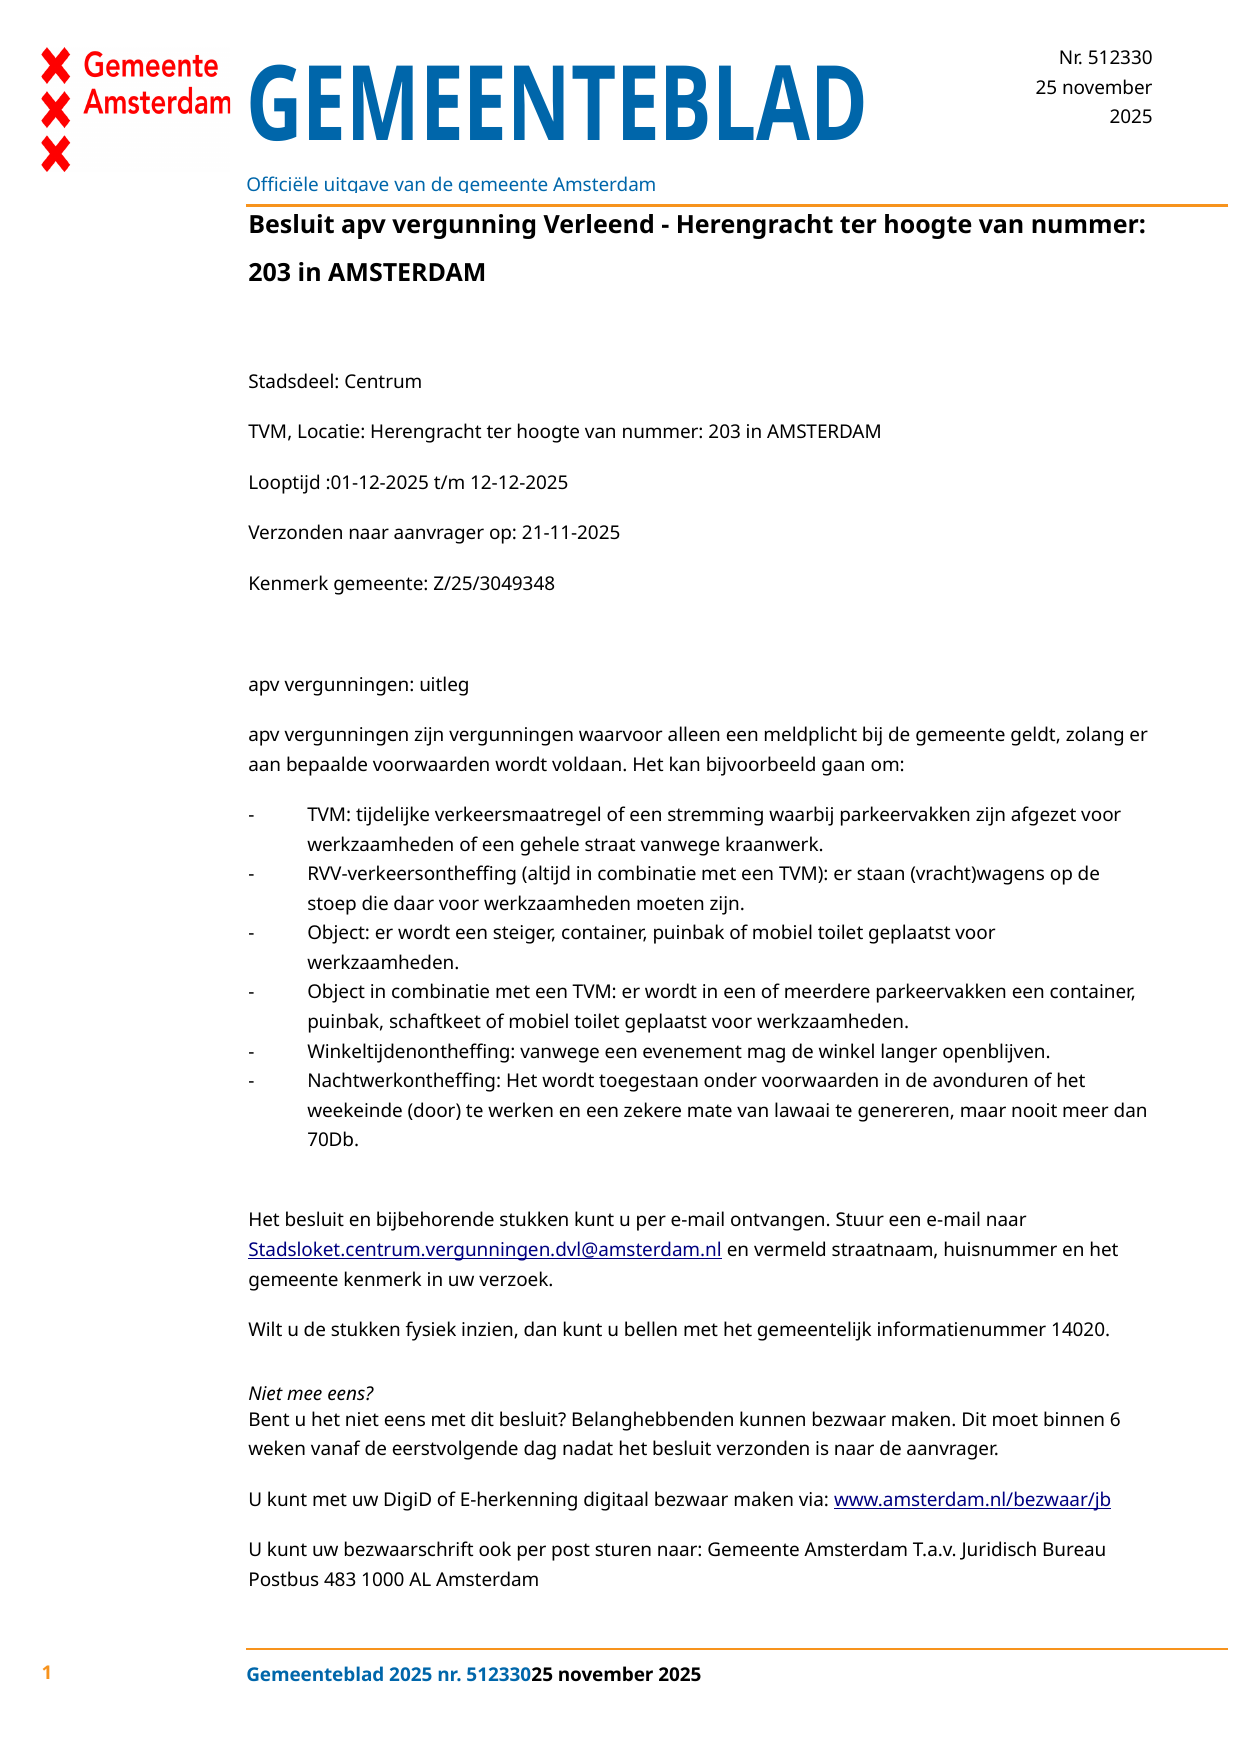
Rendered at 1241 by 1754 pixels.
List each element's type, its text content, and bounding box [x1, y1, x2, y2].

text Niet mee eens? [248, 1380, 1152, 1406]
text U kunt uw bezwaarschrift ook per post sturen naar: Gemeente Amsterdam T.a.v. Juridisch Bureau Postbus 483 1000 AL Amsterdam [248, 1536, 1152, 1592]
text Verzonden naar aanvrager op: 21-11-2025 [248, 519, 1152, 545]
text Stadsdeel: Centrum [248, 368, 1152, 394]
list RVV-verkeersontheffing (altijd in combinatie met een TVM): er staan (vracht)wagens op de stoep die daar voor werkzaamheden moeten zijn. [248, 860, 1152, 916]
list Object: er wordt een steiger, container, puinbak of mobiel toilet geplaatst voor werkzaamheden. [248, 919, 1152, 975]
text Kenmerk gemeente: Z/25/3049348 [248, 570, 1152, 596]
picture [41, 47, 231, 172]
text apv vergunningen zijn vergunningen waarvoor alleen een meldplicht bij de gemeente geldt, zolang er aan bepaalde voorwaarden wordt voldaan. Het kan bijvoorbeeld gaan om: [248, 721, 1152, 777]
list Winkeltijdenontheffing: vanwege een evenement mag de winkel langer openblijven. [248, 1038, 1152, 1064]
text Wilt u de stukken fysiek inzien, dan kunt u bellen met het gemeentelijk informatienummer 14020. [248, 1316, 1152, 1342]
list Nachtwerkontheffing: Het wordt toegestaan onder voorwaarden in de avonduren of het weekeinde (door) te werken en een zekere mate van lawaai te genereren, maar nooit meer dan 70Db. [248, 1067, 1152, 1152]
text apv vergunningen: uitleg [248, 671, 1152, 697]
text U kunt met uw DigiD of E-herkenning digitaal bezwaar maken via: www.amsterdam.nl/bezwaar/jb [248, 1486, 1152, 1512]
text Het besluit en bijbehorende stukken kunt u per e-mail ontvangen. Stuur een e-mail naar Stadsloket.centrum.vergunningen.dvl@amsterdam.nl en vermeld straatnaam, huisnummer en het gemeente kenmerk in uw verzoek. [248, 1207, 1152, 1292]
text Bent u het niet eens met dit besluit? Belanghebbenden kunnen bezwaar maken. Dit moet binnen 6 weken vanaf de eerstvolgende dag nadat het besluit verzonden is naar de aanvrager. [248, 1406, 1152, 1461]
text Besluit apv vergunning Verleend - Herengracht ter hoogte van nummer: 203 in AMSTERDAM [248, 207, 1152, 288]
text Looptijd :01-12-2025 t/m 12-12-2025 [248, 469, 1152, 495]
text TVM, Locatie: Herengracht ter hoogte van nummer: 203 in AMSTERDAM [248, 419, 1152, 444]
list Object in combinatie met een TVM: er wordt in een of meerdere parkeervakken een container, puinbak, schaftkeet of mobiel toilet geplaatst voor werkzaamheden. [248, 979, 1152, 1034]
list TVM: tijdelijke verkeersmaatregel of een stremming waarbij parkeervakken zijn afgezet voor werkzaamheden of een gehele straat vanwege kraanwerk. [248, 801, 1152, 857]
